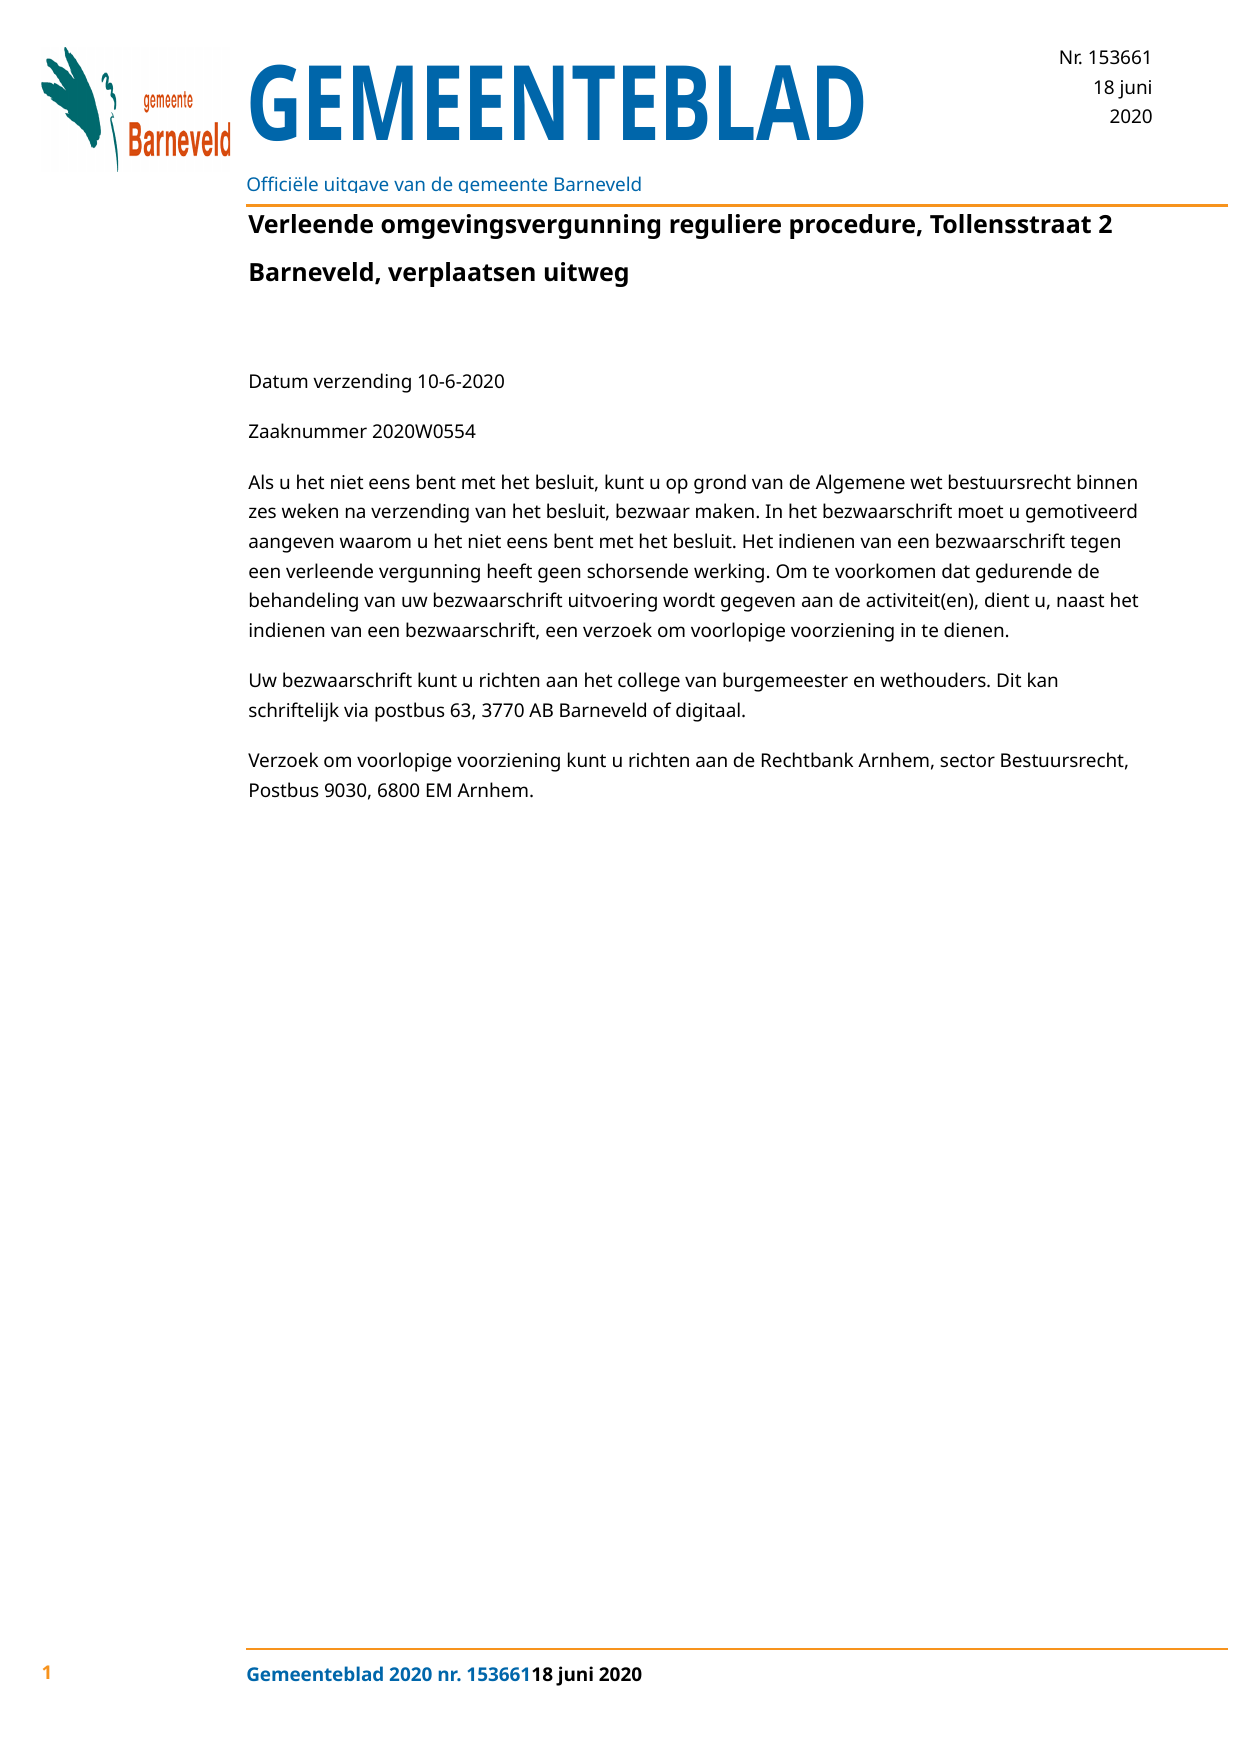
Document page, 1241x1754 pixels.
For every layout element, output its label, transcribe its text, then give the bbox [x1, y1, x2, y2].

picture [41, 47, 231, 172]
text Als u het niet eens bent met het besluit, kunt u op grond van de Algemene wet bestuursrecht binnen zes weken na verzending van het besluit, bezwaar maken. In het bezwaarschrift moet u gemotiveerd aangeven waarom u het niet eens bent met het besluit. Het indienen van een bezwaarschrift tegen een verleende vergunning heeft geen schorsende werking. Om te voorkomen dat gedurende de behandeling van uw bezwaarschrift uitvoering wordt gegeven aan de activiteit(en), dient u, naast het indienen van een bezwaarschrift, een verzoek om voorlopige voorziening in te dienen. [248, 469, 1152, 643]
text Verzoek om voorlopige voorziening kunt u richten aan de Rechtbank Arnhem, sector Bestuursrecht, Postbus 9030, 6800 EM Arnhem. [248, 747, 1152, 803]
text Uw bezwaarschrift kunt u richten aan het college van burgemeester en wethouders. Dit kan schriftelijk via postbus 63, 3770 AB Barneveld of digitaal. [248, 667, 1152, 723]
text Zaaknummer 2020W0554 [248, 419, 1152, 444]
text Datum verzending 10-6-2020 [248, 368, 1152, 394]
text Verleende omgevingsvergunning reguliere procedure, Tollensstraat 2 Barneveld, verplaatsen uitweg [248, 207, 1152, 288]
